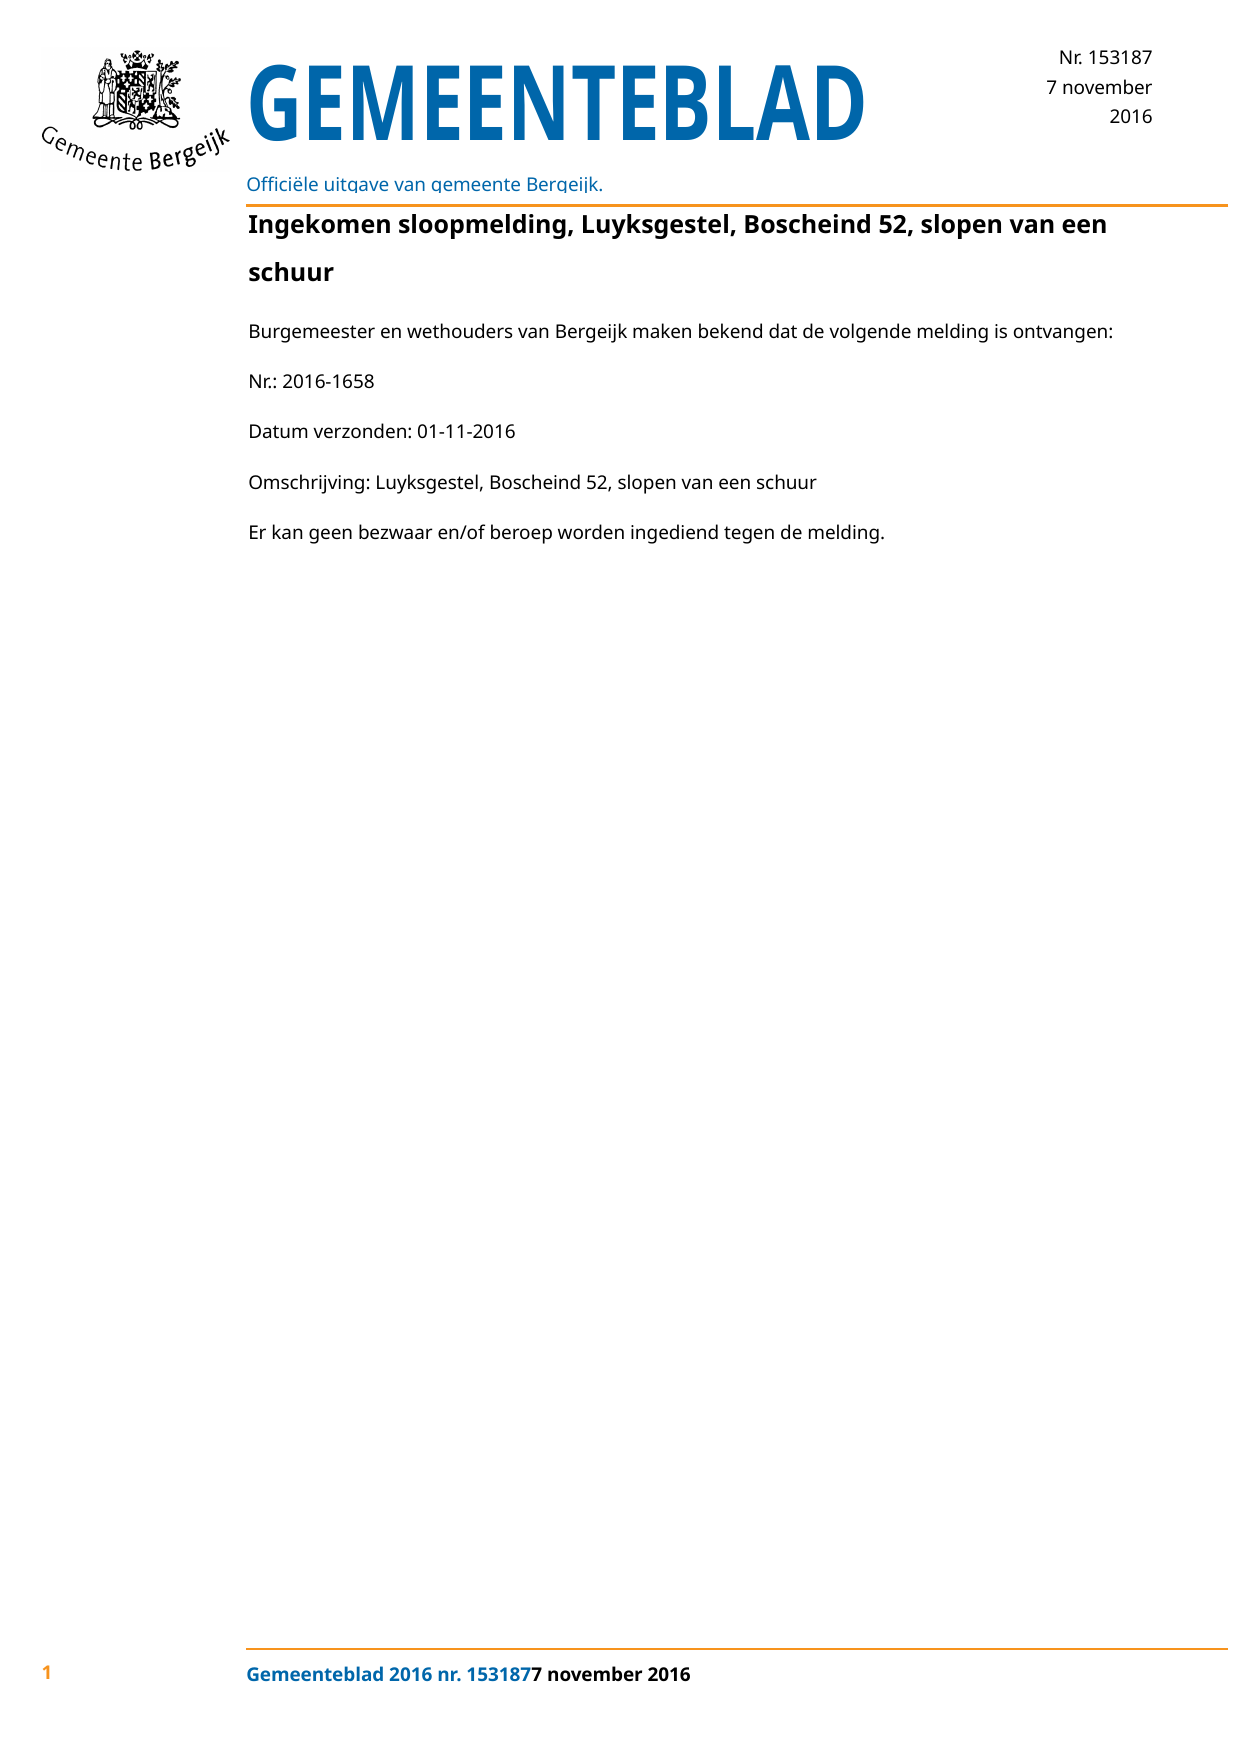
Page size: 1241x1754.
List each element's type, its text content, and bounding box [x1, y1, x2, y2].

text Burgemeester en wethouders van Bergeijk maken bekend dat de volgende melding is ontvangen: [248, 318, 1152, 344]
picture [41, 47, 231, 172]
text Ingekomen sloopmelding, Luyksgestel, Boscheind 52, slopen van een schuur [248, 207, 1152, 288]
text Nr.: 2016-1658 [248, 368, 1152, 394]
text Datum verzonden: 01-11-2016 [248, 419, 1152, 444]
text Omschrijving: Luyksgestel, Boscheind 52, slopen van een schuur [248, 469, 1152, 495]
text Er kan geen bezwaar en/of beroep worden ingediend tegen de melding. [248, 519, 1152, 545]
